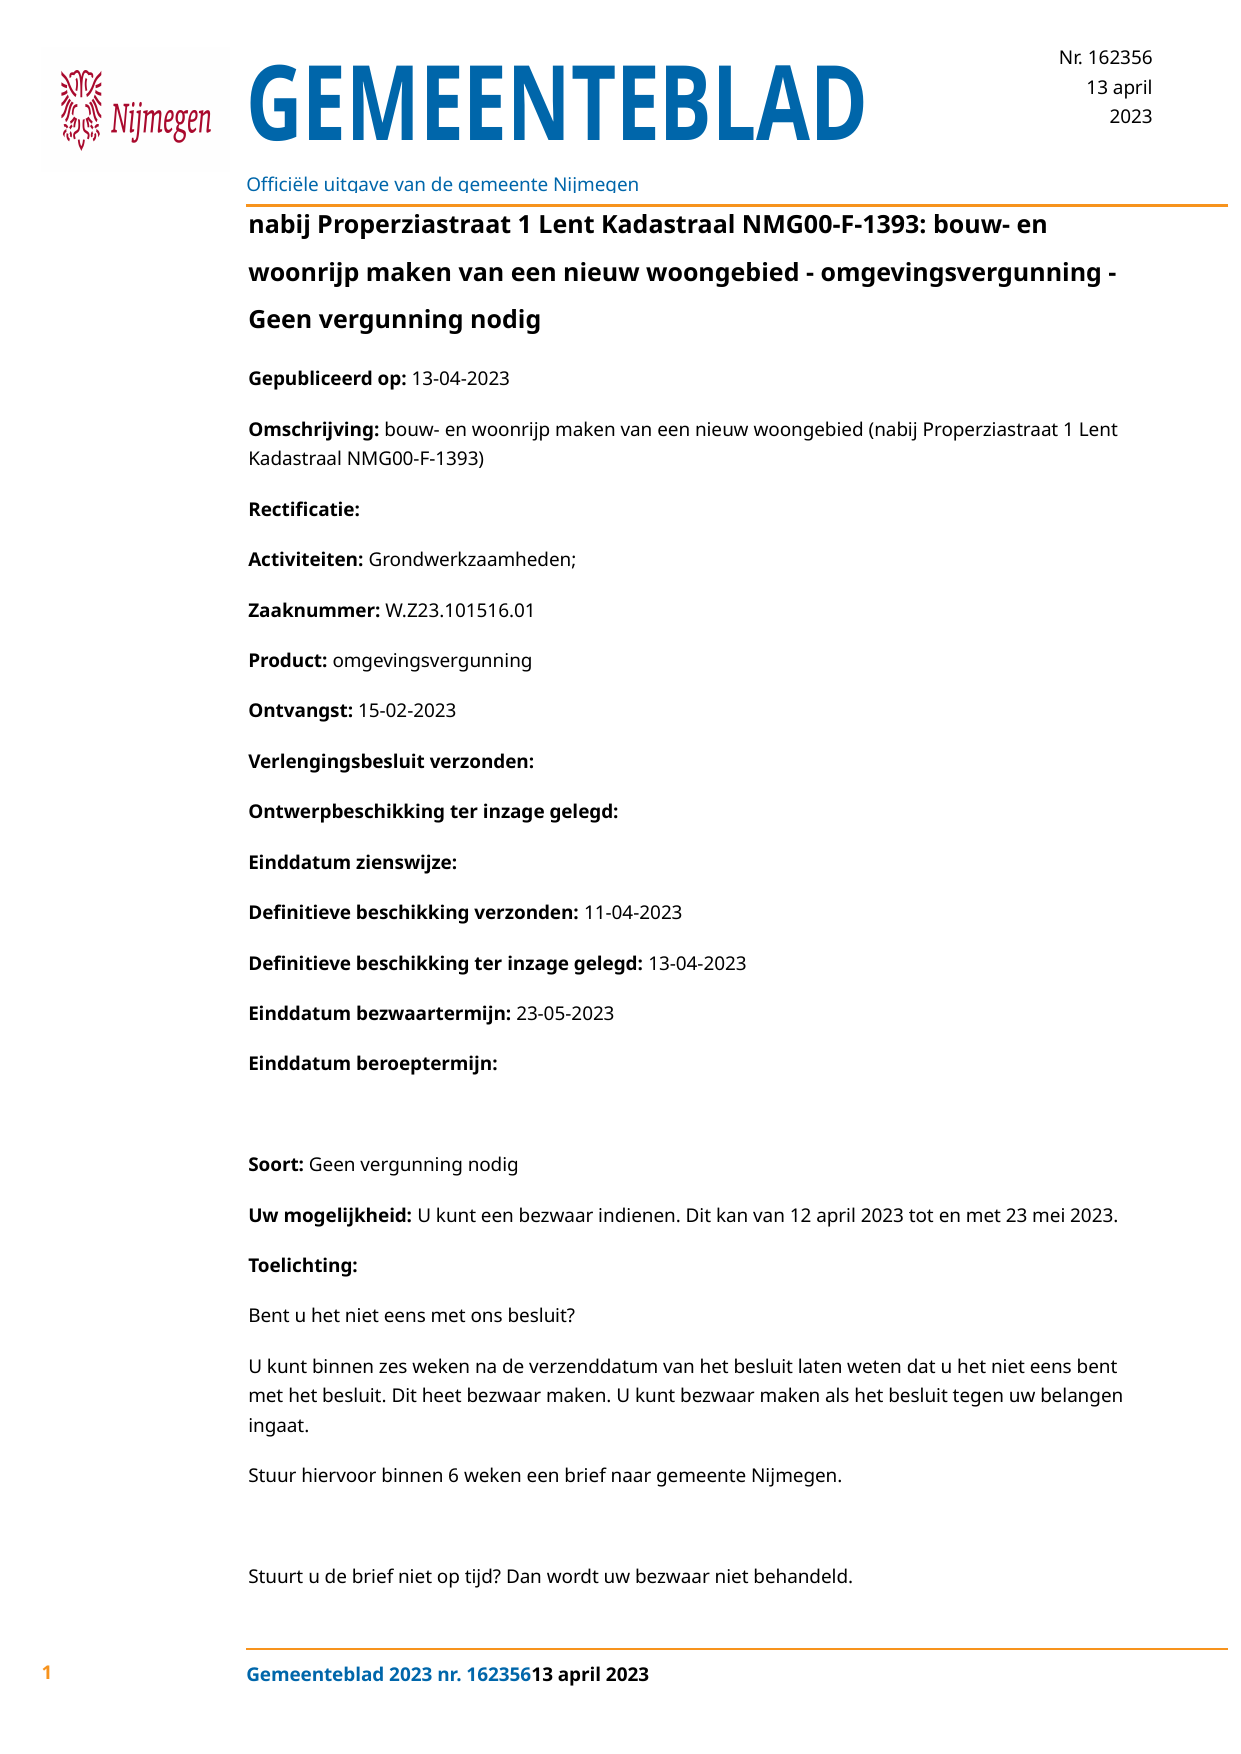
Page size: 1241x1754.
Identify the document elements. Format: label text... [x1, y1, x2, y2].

text Stuur hiervoor binnen 6 weken een brief naar gemeente Nijmegen. [248, 1463, 1152, 1488]
text Product: omgevingsvergunning [248, 647, 1152, 673]
text Zaaknummer: W.Z23.101516.01 [248, 597, 1152, 622]
text Toelichting: [248, 1252, 1152, 1278]
text Ontvangst: 15-02-2023 [248, 698, 1152, 723]
text Rectificatie: [248, 496, 1152, 522]
text U kunt binnen zes weken na de verzenddatum van het besluit laten weten dat u het niet eens bent met het besluit. Dit heet bezwaar maken. U kunt bezwaar maken als het besluit tegen uw belangen ingaat. [248, 1353, 1152, 1438]
text Uw mogelijkheid: U kunt een bezwaar indienen. Dit kan van 12 april 2023 tot en met 23 mei 2023. [248, 1202, 1152, 1227]
text Soort: Geen vergunning nodig [248, 1151, 1152, 1177]
text Verlengingsbesluit verzonden: [248, 748, 1152, 774]
text Bent u het niet eens met ons besluit? [248, 1303, 1152, 1328]
text Omschrijving: bouw- en woonrijp maken van een nieuw woongebied (nabij Properziastraat 1 Lent Kadastraal NMG00-F-1393) [248, 416, 1152, 471]
text Einddatum bezwaartermijn: 23-05-2023 [248, 1000, 1152, 1026]
text Ontwerpbeschikking ter inzage gelegd: [248, 798, 1152, 824]
picture [41, 47, 231, 172]
text Definitieve beschikking ter inzage gelegd: 13-04-2023 [248, 950, 1152, 975]
text nabij Properziastraat 1 Lent Kadastraal NMG00-F-1393: bouw- en woonrijp maken van een nieuw woongebied - omgevingsvergunning - Geen vergunning nodig [248, 207, 1152, 336]
text Activiteiten: Grondwerkzaamheden; [248, 546, 1152, 572]
text Einddatum beroeptermijn: [248, 1051, 1152, 1076]
text Einddatum zienswijze: [248, 849, 1152, 874]
text Gepubliceerd op: 13-04-2023 [248, 366, 1152, 391]
text Definitieve beschikking verzonden: 11-04-2023 [248, 899, 1152, 925]
text Stuurt u de brief niet op tijd? Dan wordt uw bezwaar niet behandeld. [248, 1563, 1152, 1589]
